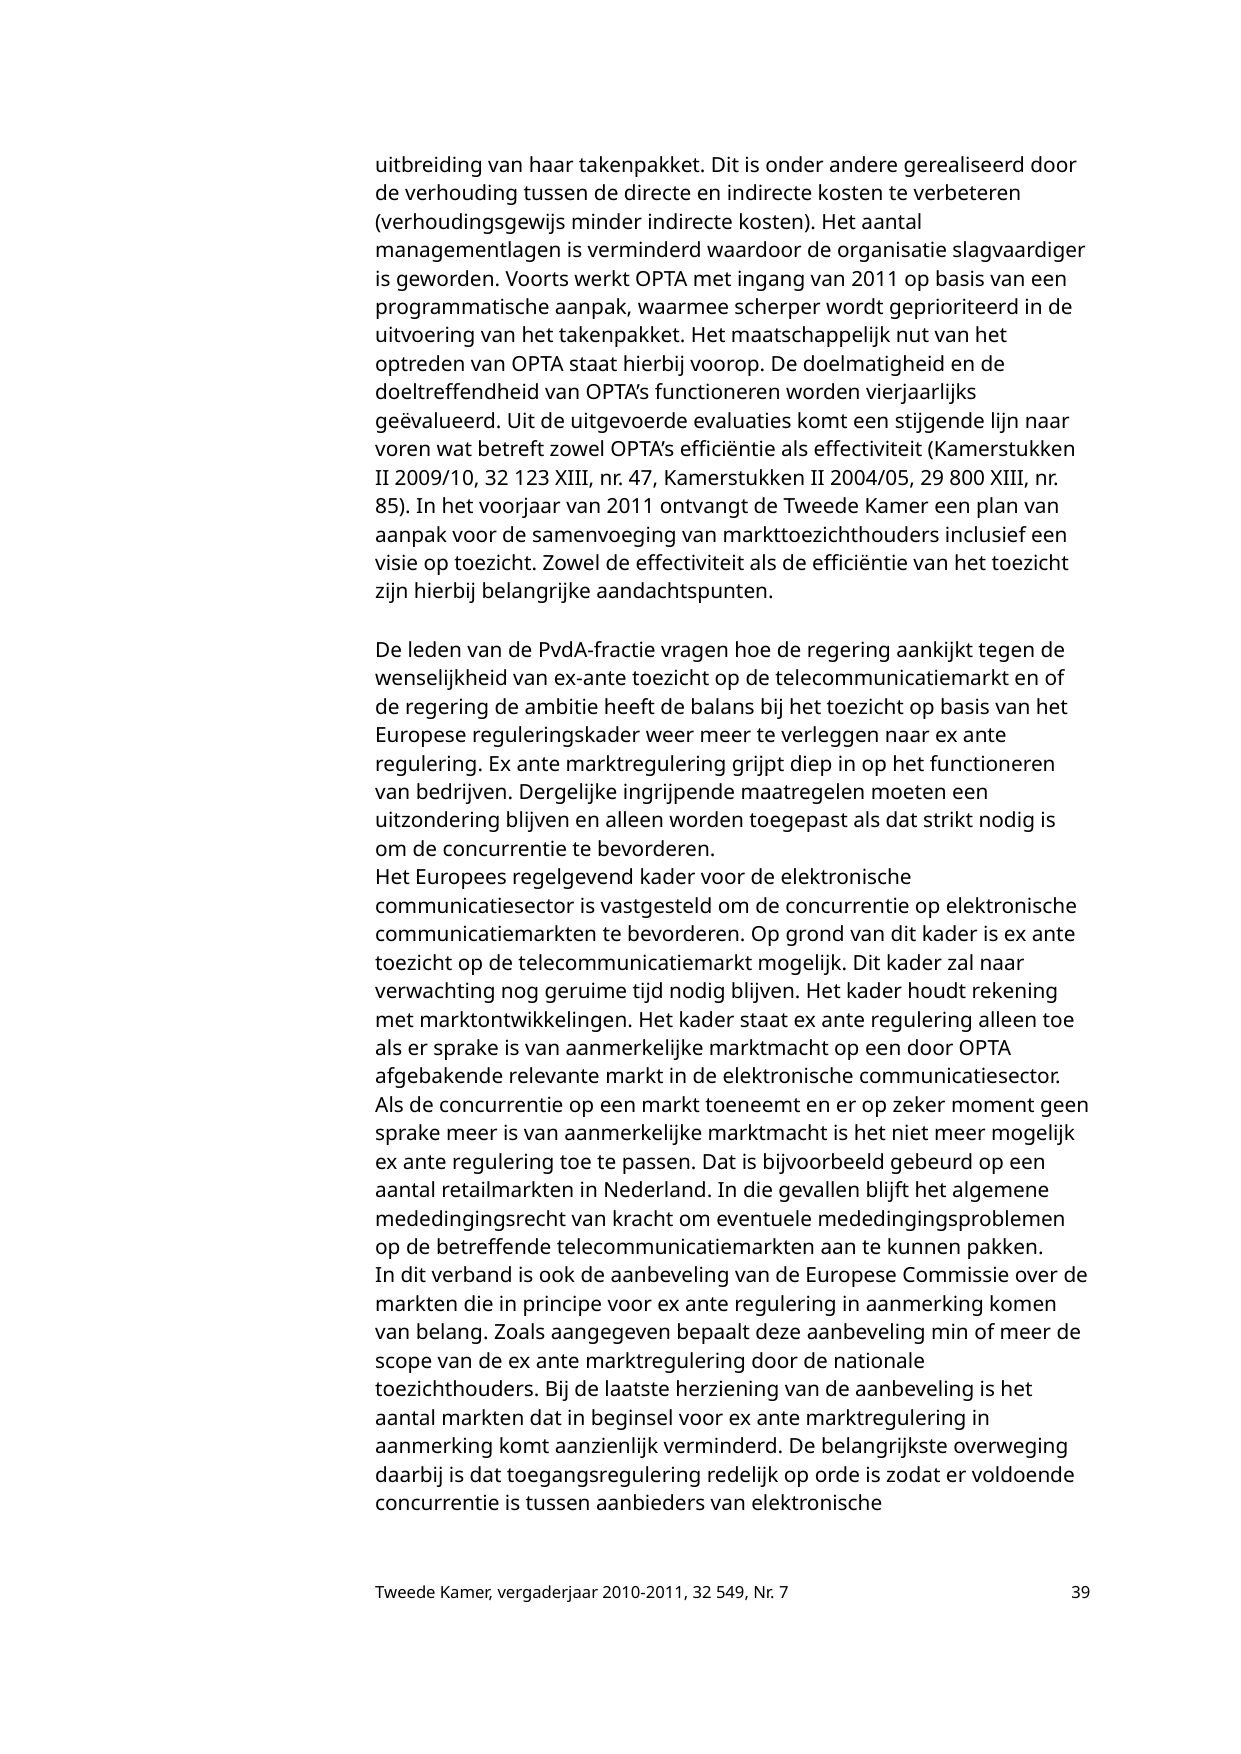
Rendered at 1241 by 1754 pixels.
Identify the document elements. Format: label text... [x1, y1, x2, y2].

text In dit verband is ook de aanbeveling van de Europese Commissie over de markten die in principe voor ex ante regulering in aanmerking komen van belang. Zoals aangegeven bepaalt deze aanbeveling min of meer de scope van de ex ante marktregulering door de nationale toezichthouders. Bij de laatste herziening van de aanbeveling is het aantal markten dat in beginsel voor ex ante marktregulering in aanmerking komt aanzienlijk verminderd. De belangrijkste overweging daarbij is dat toegangsregulering redelijk op orde is zodat er voldoende concurrentie is tussen aanbieders van elektronische [375, 1261, 1090, 1517]
text De leden van de PvdA-fractie vragen hoe de regering aankijkt tegen de wenselijkheid van ex-ante toezicht op de telecommunicatiemarkt en of de regering de ambitie heeft de balans bij het toezicht op basis van het Europese reguleringskader weer meer te verleggen naar ex ante regulering. Ex ante marktregulering grijpt diep in op het functioneren van bedrijven. Dergelijke ingrijpende maatregelen moeten een uitzondering blijven en alleen worden toegepast als dat strikt nodig is om de concurrentie te bevorderen. [375, 635, 1090, 862]
text uitbreiding van haar takenpakket. Dit is onder andere gerealiseerd door de verhouding tussen de directe en indirecte kosten te verbeteren (verhoudingsgewijs minder indirecte kosten). Het aantal managementlagen is verminderd waardoor de organisatie slagvaardiger is geworden. Voorts werkt OPTA met ingang van 2011 op basis van een programmatische aanpak, waarmee scherper wordt geprioriteerd in de uitvoering van het takenpakket. Het maatschappelijk nut van het optreden van OPTA staat hierbij voorop. De doelmatigheid en de doeltreffendheid van OPTA’s functioneren worden vierjaarlijks geëvalueerd. Uit de uitgevoerde evaluaties komt een stijgende lijn naar voren wat betreft zowel OPTA’s efficiëntie als effectiviteit (Kamerstukken II 2009/10, 32 123 XIII, nr. 47, Kamerstukken II 2004/05, 29 800 XIII, nr. 85). In het voorjaar van 2011 ontvangt de Tweede Kamer een plan van aanpak voor de samenvoeging van markttoezichthouders inclusief een visie op toezicht. Zowel de effectiviteit als de efficiëntie van het toezicht zijn hierbij belangrijke aandachtspunten. [375, 150, 1090, 605]
text Het Europees regelgevend kader voor de elektronische communicatiesector is vastgesteld om de concurrentie op elektronische communicatiemarkten te bevorderen. Op grond van dit kader is ex ante toezicht op de telecommunicatiemarkt mogelijk. Dit kader zal naar verwachting nog geruime tijd nodig blijven. Het kader houdt rekening met marktontwikkelingen. Het kader staat ex ante regulering alleen toe als er sprake is van aanmerkelijke marktmacht op een door OPTA afgebakende relevante markt in de elektronische communicatiesector. Als de concurrentie op een markt toeneemt en er op zeker moment geen sprake meer is van aanmerkelijke marktmacht is het niet meer mogelijk ex ante regulering toe te passen. Dat is bijvoorbeeld gebeurd op een aantal retailmarkten in Nederland. In die gevallen blijft het algemene mededingingsrecht van kracht om eventuele mededingingsproblemen op de betreffende telecommunicatiemarkten aan te kunnen pakken. [375, 862, 1090, 1261]
